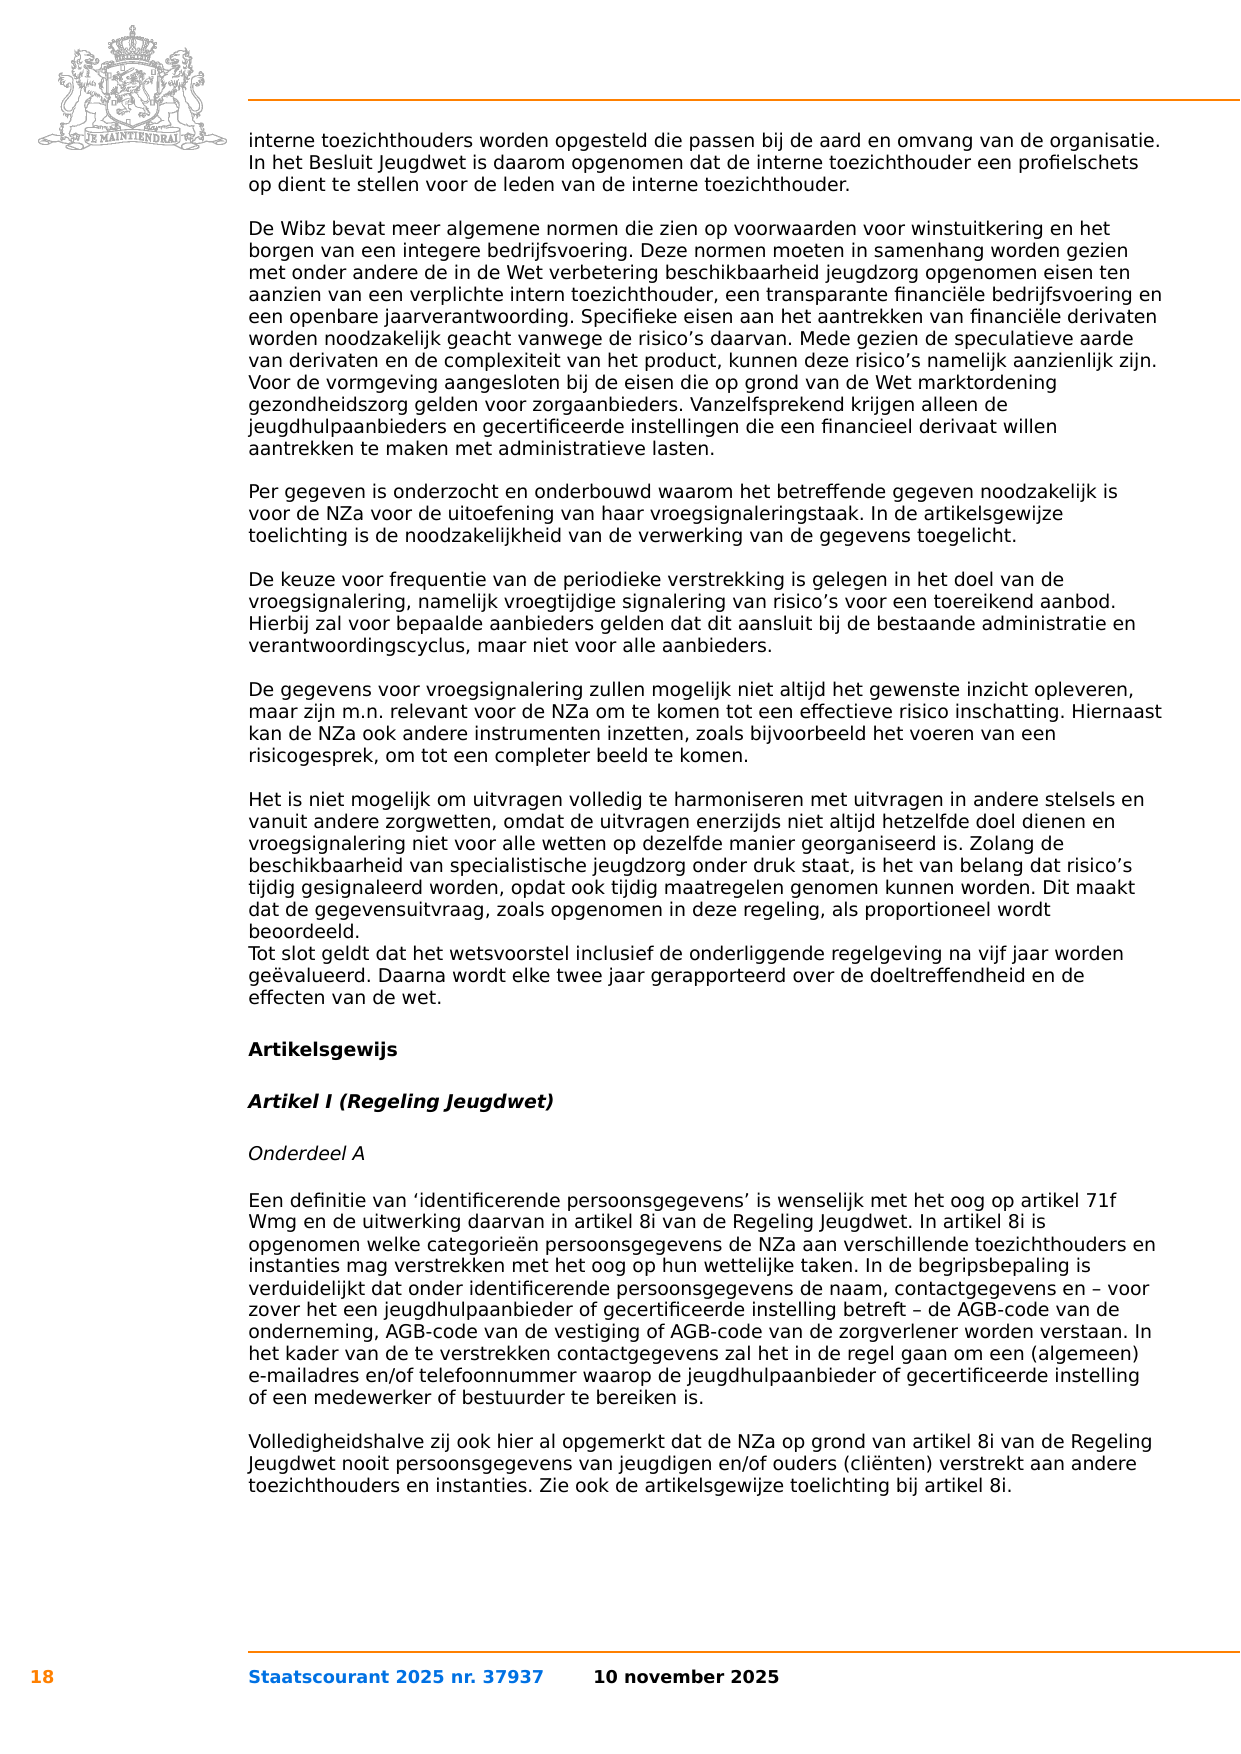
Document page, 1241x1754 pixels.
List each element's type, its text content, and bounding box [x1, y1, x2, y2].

text Volledigheidshalve zij ook hier al opgemerkt dat de NZa op grond van artikel 8i van de Regeling Jeugdwet nooit persoonsgegevens van jeugdigen en/of ouders (cliënten) verstrekt aan andere toezichthouders en instanties. Zie ook de artikelsgewijze toelichting bij artikel 8i. [248, 1431, 1163, 1497]
text Het is niet mogelijk om uitvragen volledig te harmoniseren met uitvragen in andere stelsels en vanuit andere zorgwetten, omdat de uitvragen enerzijds niet altijd hetzelfde doel dienen en vroegsignalering niet voor alle wetten op dezelfde manier georganiseerd is. Zolang de beschikbaarheid van specialistische jeugdzorg onder druk staat, is het van belang dat risico’s tijdig gesignaleerd worden, opdat ook tijdig maatregelen genomen kunnen worden. Dit maakt dat de gegevensuitvraag, zoals opgenomen in deze regeling, als proportioneel wordt beoordeeld. [248, 789, 1163, 943]
picture [38, 25, 227, 150]
text De keuze voor frequentie van de periodieke verstrekking is gelegen in het doel van de vroegsignalering, namelijk vroegtijdige signalering van risico’s voor een toereikend aanbod. Hierbij zal voor bepaalde aanbieders gelden dat dit aansluit bij de bestaande administratie en verantwoordingscyclus, maar niet voor alle aanbieders. [248, 569, 1163, 657]
subtitle Artikelsgewijs [248, 1038, 1163, 1061]
text De Wibz bevat meer algemene normen die zien op voorwaarden voor winstuitkering en het borgen van een integere bedrijfsvoering. Deze normen moeten in samenhang worden gezien met onder andere de in de Wet verbetering beschikbaarheid jeugdzorg opgenomen eisen ten aanzien van een verplichte intern toezichthouder, een transparante financiële bedrijfsvoering en een openbare jaarverantwoording. Specifieke eisen aan het aantrekken van financiële derivaten worden noodzakelijk geacht vanwege de risico’s daarvan. Mede gezien de speculatieve aarde van derivaten en de complexiteit van het product, kunnen deze risico’s namelijk aanzienlijk zijn. Voor de vormgeving aangesloten bij de eisen die op grond van de Wet marktordening gezondheidszorg gelden voor zorgaanbieders. Vanzelfsprekend krijgen alleen de jeugdhulpaanbieders en gecertificeerde instellingen die een financieel derivaat willen aantrekken te maken met administratieve lasten. [248, 218, 1163, 459]
text De gegevens voor vroegsignalering zullen mogelijk niet altijd het gewenste inzicht opleveren, maar zijn m.n. relevant voor de NZa om te komen tot een effectieve risico inschatting. Hiernaast kan de NZa ook andere instrumenten inzetten, zoals bijvoorbeeld het voeren van een risicogesprek, om tot een completer beeld te komen. [248, 679, 1163, 767]
text Een definitie van ‘identificerende persoonsgegevens’ is wenselijk met het oog op artikel 71f Wmg en de uitwerking daarvan in artikel 8i van de Regeling Jeugdwet. In artikel 8i is opgenomen welke categorieën persoonsgegevens de NZa aan verschillende toezichthouders en instanties mag verstrekken met het oog op hun wettelijke taken. In de begripsbepaling is verduidelijkt dat onder identificerende persoonsgegevens de naam, contactgegevens en – voor zover het een jeugdhulpaanbieder of gecertificeerde instelling betreft – de AGB-code van de onderneming, AGB-code van de vestiging of AGB-code van de zorgverlener worden verstaan. In het kader van de te verstrekken contactgegevens zal het in de regel gaan om een (algemeen) e-mailadres en/of telefoonnummer waarop de jeugdhulpaanbieder of gecertificeerde instelling of een medewerker of bestuurder te bereiken is. [248, 1189, 1163, 1409]
text interne toezichthouders worden opgesteld die passen bij de aard en omvang van de organisatie. In het Besluit Jeugdwet is daarom opgenomen dat de interne toezichthouder een profielschets op dient te stellen voor de leden van de interne toezichthouder. [248, 130, 1163, 196]
subtitle Artikel I (Regeling Jeugdwet) [248, 1091, 1163, 1112]
text Per gegeven is onderzocht en onderbouwd waarom het betreffende gegeven noodzakelijk is voor de NZa voor de uitoefening van haar vroegsignaleringstaak. In de artikelsgewijze toelichting is de noodzakelijkheid van de verwerking van de gegevens toegelicht. [248, 481, 1163, 547]
text Tot slot geldt dat het wetsvoorstel inclusief de onderliggende regelgeving na vijf jaar worden geëvalueerd. Daarna wordt elke twee jaar gerapporteerd over de doeltreffendheid en de effecten van de wet. [248, 943, 1163, 1008]
subtitle Onderdeel A [248, 1142, 1163, 1164]
